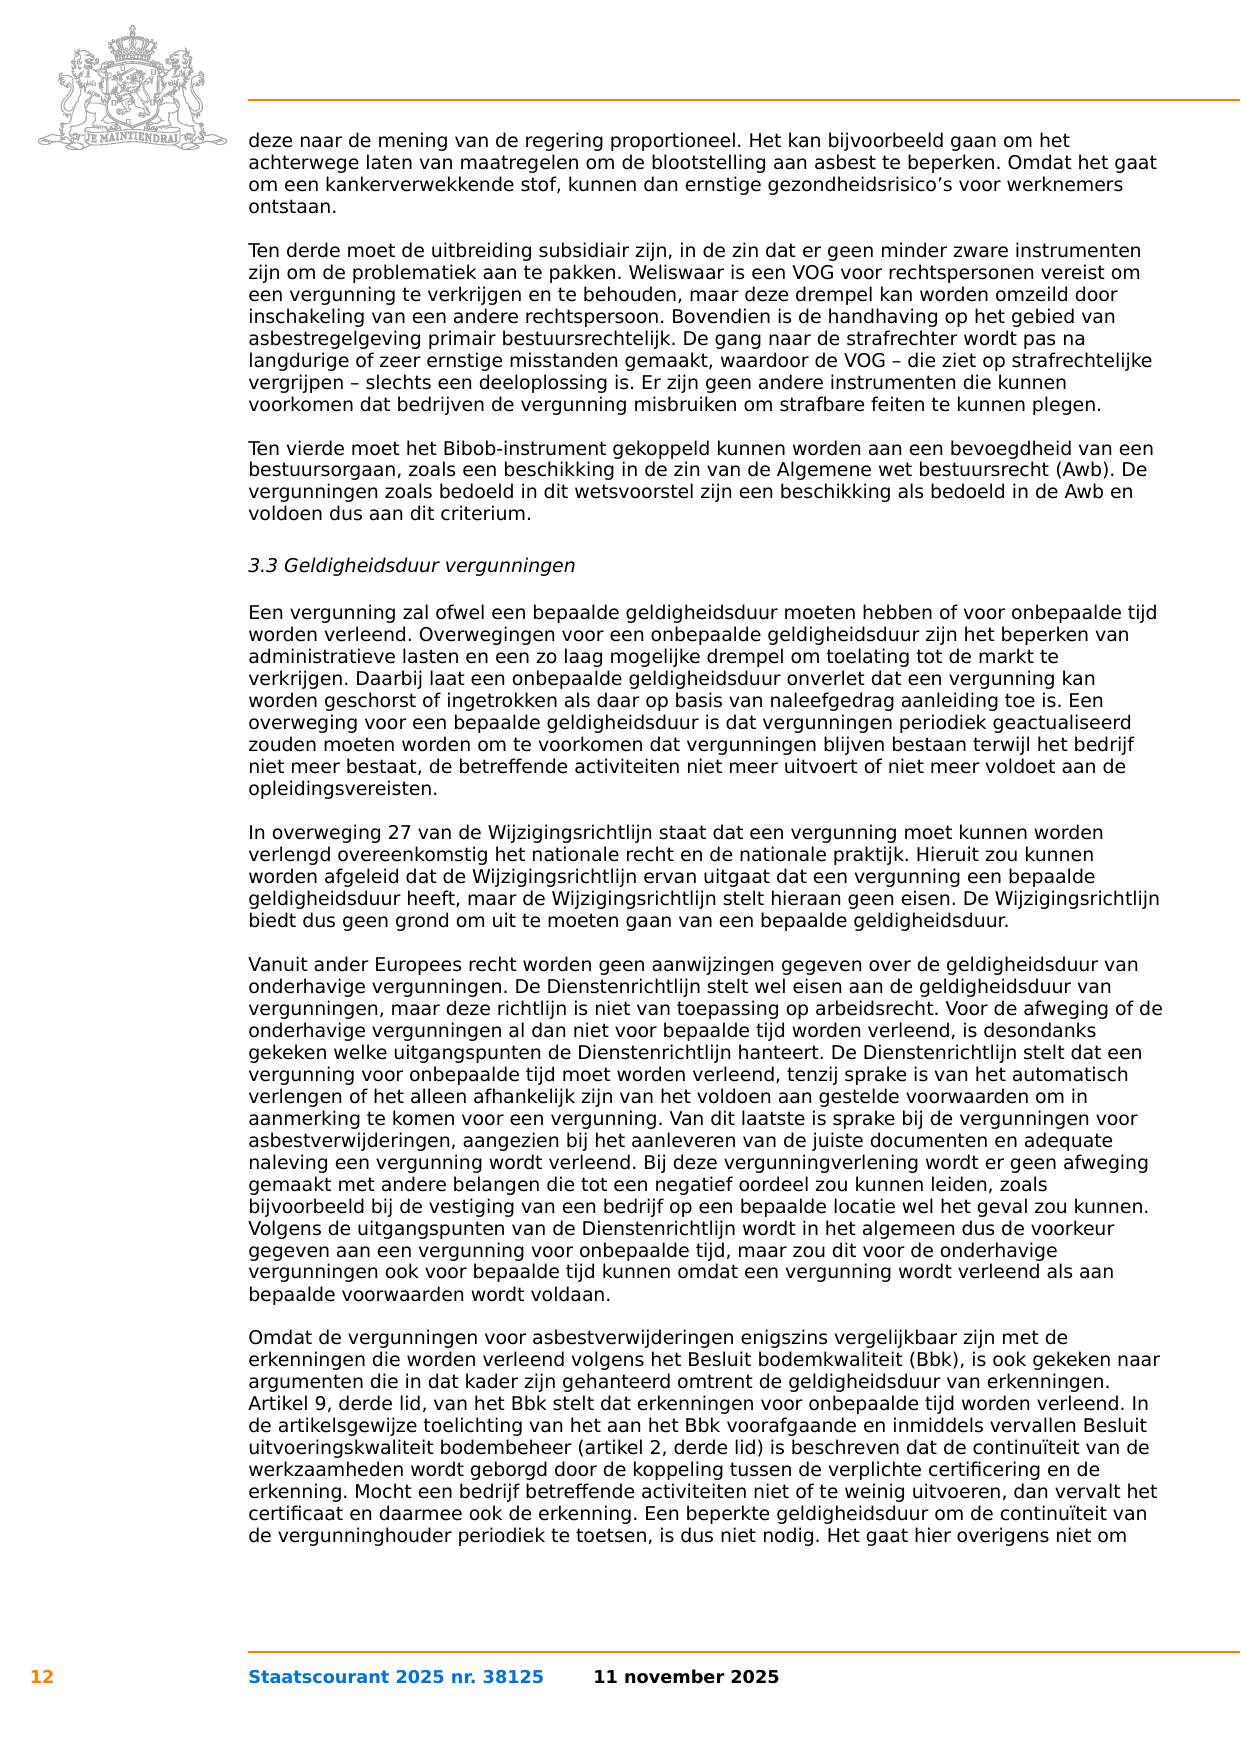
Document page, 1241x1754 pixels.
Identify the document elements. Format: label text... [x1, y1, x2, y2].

text Ten vierde moet het Bibob-instrument gekoppeld kunnen worden aan een bevoegdheid van een bestuursorgaan, zoals een beschikking in de zin van de Algemene wet bestuursrecht (Awb). De vergunningen zoals bedoeld in dit wetsvoorstel zijn een beschikking als bedoeld in de Awb en voldoen dus aan dit criterium. [248, 437, 1163, 525]
text In overweging 27 van de Wijzigingsrichtlijn staat dat een vergunning moet kunnen worden verlengd overeenkomstig het nationale recht en de nationale praktijk. Hieruit zou kunnen worden afgeleid dat de Wijzigingsrichtlijn ervan uitgaat dat een vergunning een bepaalde geldigheidsduur heeft, maar de Wijzigingsrichtlijn stelt hieraan geen eisen. De Wijzigingsrichtlijn biedt dus geen grond om uit te moeten gaan van een bepaalde geldigheidsduur. [248, 822, 1163, 932]
text Ten derde moet de uitbreiding subsidiair zijn, in de zin dat er geen minder zware instrumenten zijn om de problematiek aan te pakken. Weliswaar is een VOG voor rechtspersonen vereist om een vergunning te verkrijgen en te behouden, maar deze drempel kan worden omzeild door inschakeling van een andere rechtspersoon. Bovendien is de handhaving op het gebied van asbestregelgeving primair bestuursrechtelijk. De gang naar de strafrechter wordt pas na langdurige of zeer ernstige misstanden gemaakt, waardoor de VOG – die ziet op strafrechtelijke vergrijpen – slechts een deeloplossing is. Er zijn geen andere instrumenten die kunnen voorkomen dat bedrijven de vergunning misbruiken om strafbare feiten te kunnen plegen. [248, 240, 1163, 416]
text Een vergunning zal ofwel een bepaalde geldigheidsduur moeten hebben of voor onbepaalde tijd worden verleend. Overwegingen voor een onbepaalde geldigheidsduur zijn het beperken van administratieve lasten en een zo laag mogelijke drempel om toelating tot de markt te verkrijgen. Daarbij laat een onbepaalde geldigheidsduur onverlet dat een vergunning kan worden geschorst of ingetrokken als daar op basis van naleefgedrag aanleiding toe is. Een overweging voor een bepaalde geldigheidsduur is dat vergunningen periodiek geactualiseerd zouden moeten worden om te voorkomen dat vergunningen blijven bestaan terwijl het bedrijf niet meer bestaat, de betreffende activiteiten niet meer uitvoert of niet meer voldoet aan de opleidingsvereisten. [248, 602, 1163, 800]
subtitle 3.3 Geldigheidsduur vergunningen [248, 555, 1163, 577]
picture [38, 25, 227, 150]
text deze naar de mening van de regering proportioneel. Het kan bijvoorbeeld gaan om het achterwege laten van maatregelen om de blootstelling aan asbest te beperken. Omdat het gaat om een kankerverwekkende stof, kunnen dan ernstige gezondheidsrisico’s voor werknemers ontstaan. [248, 130, 1163, 218]
text Omdat de vergunningen voor asbestverwijderingen enigszins vergelijkbaar zijn met de erkenningen die worden verleend volgens het Besluit bodemkwaliteit (Bbk), is ook gekeken naar argumenten die in dat kader zijn gehanteerd omtrent de geldigheidsduur van erkenningen. Artikel 9, derde lid, van het Bbk stelt dat erkenningen voor onbepaalde tijd worden verleend. In de artikelsgewijze toelichting van het aan het Bbk voorafgaande en inmiddels vervallen Besluit uitvoeringskwaliteit bodembeheer (artikel 2, derde lid) is beschreven dat de continuïteit van de werkzaamheden wordt geborgd door de koppeling tussen de verplichte certificering en de erkenning. Mocht een bedrijf betreffende activiteiten niet of te weinig uitvoeren, dan vervalt het certificaat en daarmee ook de erkenning. Een beperkte geldigheidsduur om de continuïteit van de vergunninghouder periodiek te toetsen, is dus niet nodig. Het gaat hier overigens niet om [248, 1327, 1163, 1547]
text Vanuit ander Europees recht worden geen aanwijzingen gegeven over de geldigheidsduur van onderhavige vergunningen. De Dienstenrichtlijn stelt wel eisen aan de geldigheidsduur van vergunningen, maar deze richtlijn is niet van toepassing op arbeidsrecht. Voor de afweging of de onderhavige vergunningen al dan niet voor bepaalde tijd worden verleend, is desondanks gekeken welke uitgangspunten de Dienstenrichtlijn hanteert. De Dienstenrichtlijn stelt dat een vergunning voor onbepaalde tijd moet worden verleend, tenzij sprake is van het automatisch verlengen of het alleen afhankelijk zijn van het voldoen aan gestelde voorwaarden om in aanmerking te komen voor een vergunning. Van dit laatste is sprake bij de vergunningen voor asbestverwijderingen, aangezien bij het aanleveren van de juiste documenten en adequate naleving een vergunning wordt verleend. Bij deze vergunningverlening wordt er geen afweging gemaakt met andere belangen die tot een negatief oordeel zou kunnen leiden, zoals bijvoorbeeld bij de vestiging van een bedrijf op een bepaalde locatie wel het geval zou kunnen. Volgens de uitgangspunten van de Dienstenrichtlijn wordt in het algemeen dus de voorkeur gegeven aan een vergunning voor onbepaalde tijd, maar zou dit voor de onderhavige vergunningen ook voor bepaalde tijd kunnen omdat een vergunning wordt verleend als aan bepaalde voorwaarden wordt voldaan. [248, 954, 1163, 1305]
